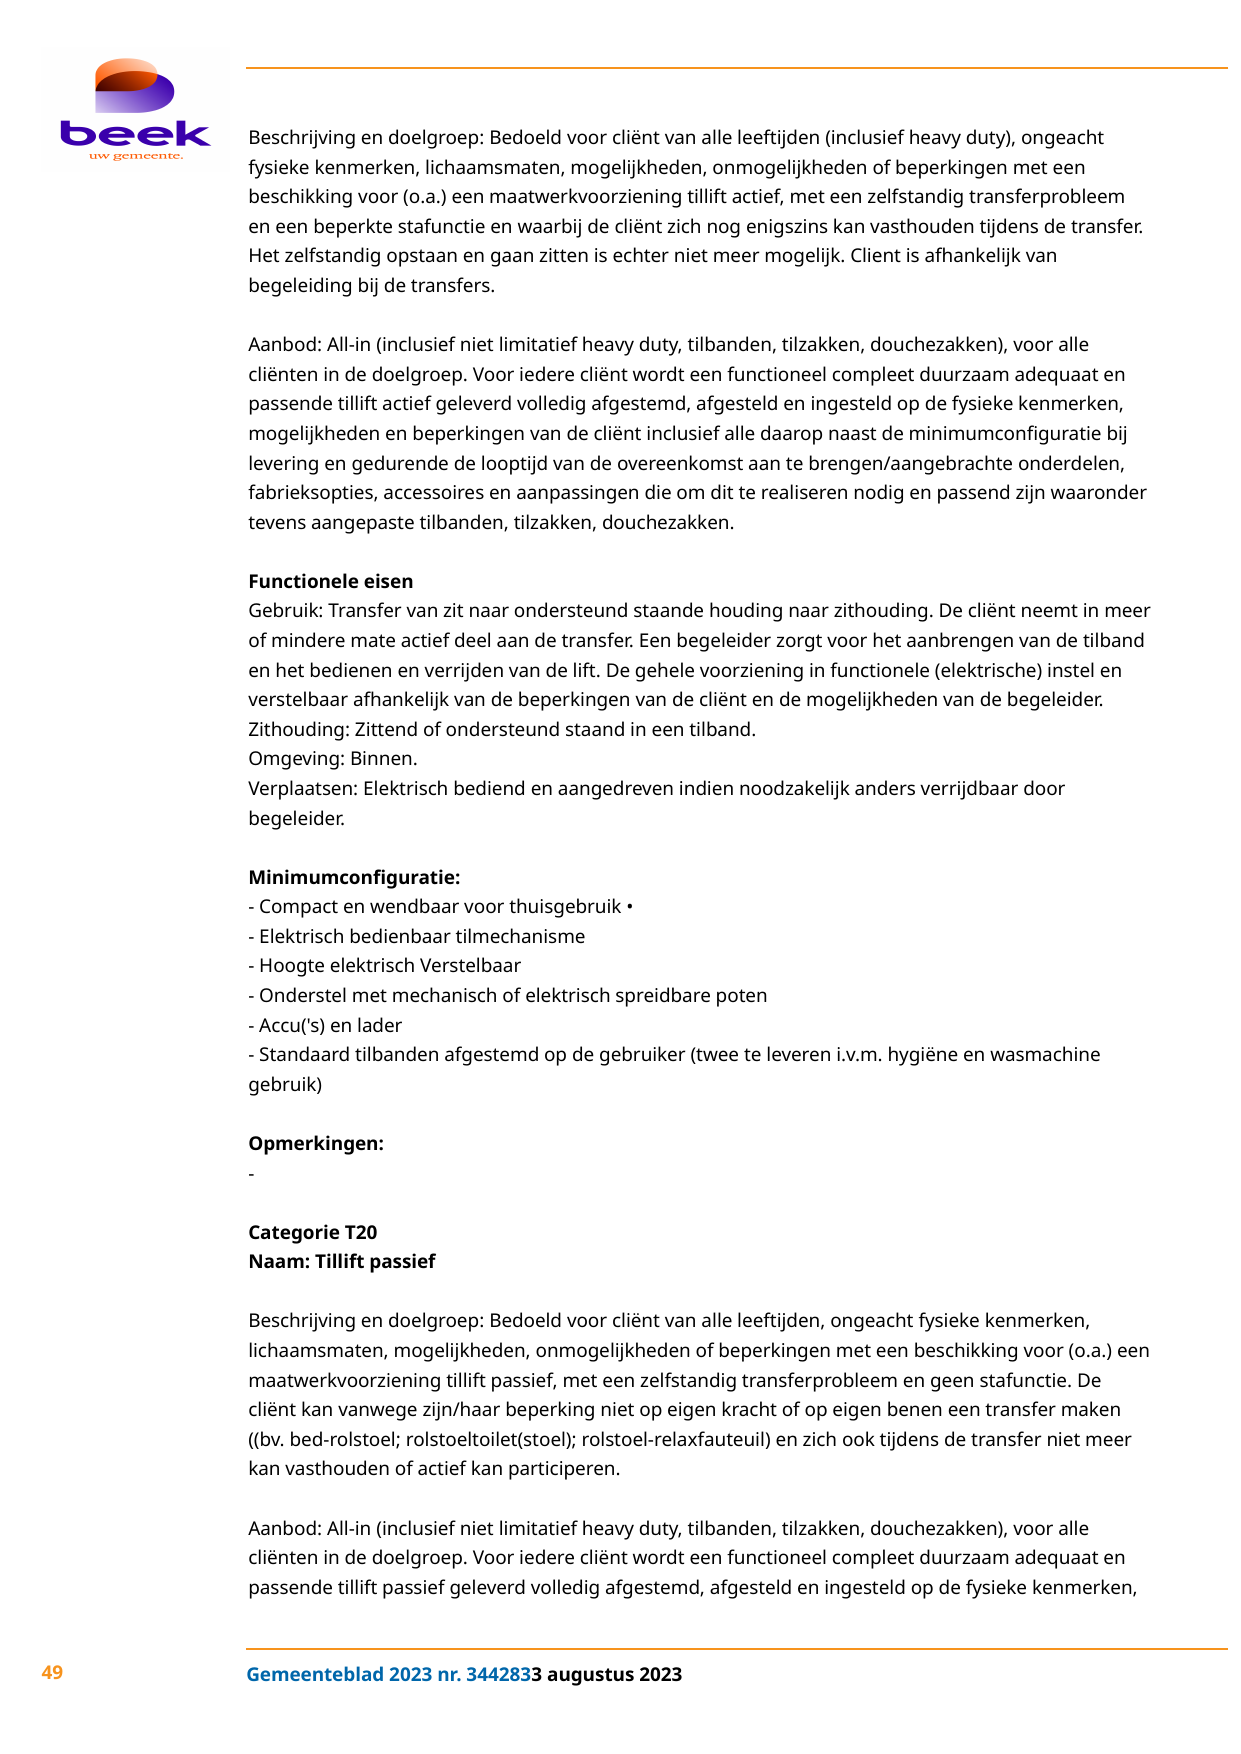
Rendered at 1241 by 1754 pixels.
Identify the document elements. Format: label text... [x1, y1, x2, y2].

text Omgeving: Binnen. [248, 746, 1152, 771]
text - Standaard tilbanden afgestemd op de gebruiker (twee te leveren i.v.m. hygiëne en wasmachine gebruik) [248, 1041, 1152, 1097]
picture [41, 47, 231, 172]
text Zithouding: Zittend of ondersteund staand in een tilband. [248, 716, 1152, 742]
text Opmerkingen: [248, 1130, 1152, 1156]
text Categorie T20 [248, 1219, 1152, 1245]
text - Elektrisch bedienbaar tilmechanisme [248, 923, 1152, 949]
text - Hoogte elektrisch Verstelbaar [248, 953, 1152, 978]
text - [248, 1160, 1152, 1186]
text Beschrijving en doelgroep: Bedoeld voor cliënt van alle leeftijden, ongeacht fysieke kenmerken, lichaamsmaten, mogelijkheden, onmogelijkheden of beperkingen met een beschikking voor (o.a.) een maatwerkvoorziening tillift passief, met een zelfstandig transferprobleem en geen stafunctie. De cliënt kan vanwege zijn/haar beperking niet op eigen kracht of op eigen benen een transfer maken ((bv. bed-rolstoel; rolstoeltoilet(stoel); rolstoel-relaxfauteuil) en zich ook tijdens de transfer niet meer kan vasthouden of actief kan participeren. [248, 1308, 1152, 1481]
text Beschrijving en doelgroep: Bedoeld voor cliënt van alle leeftijden (inclusief heavy duty), ongeacht fysieke kenmerken, lichaamsmaten, mogelijkheden, onmogelijkheden of beperkingen met een beschikking voor (o.a.) een maatwerkvoorziening tillift actief, met een zelfstandig transferprobleem en een beperkte stafunctie en waarbij de cliënt zich nog enigszins kan vasthouden tijdens de transfer. Het zelfstandig opstaan en gaan zitten is echter niet meer mogelijk. Client is afhankelijk van begeleiding bij de transfers. [248, 124, 1152, 298]
text Aanbod: All-in (inclusief niet limitatief heavy duty, tilbanden, tilzakken, douchezakken), voor alle cliënten in de doelgroep. Voor iedere cliënt wordt een functioneel compleet duurzaam adequaat en passende tillift passief geleverd volledig afgestemd, afgesteld en ingesteld op de fysieke kenmerken, [248, 1515, 1152, 1600]
text - Compact en wendbaar voor thuisgebruik • [248, 893, 1152, 919]
text Gebruik: Transfer van zit naar ondersteund staande houding naar zithouding. De cliënt neemt in meer of mindere mate actief deel aan de transfer. Een begeleider zorgt voor het aanbrengen van de tilband en het bedienen en verrijden van de lift. De gehele voorziening in functionele (elektrische) instel en verstelbaar afhankelijk van de beperkingen van de cliënt en de mogelijkheden van de begeleider. [248, 598, 1152, 712]
text Aanbod: All-in (inclusief niet limitatief heavy duty, tilbanden, tilzakken, douchezakken), voor alle cliënten in de doelgroep. Voor iedere cliënt wordt een functioneel compleet duurzaam adequaat en passende tillift actief geleverd volledig afgestemd, afgesteld en ingesteld op de fysieke kenmerken, mogelijkheden en beperkingen van de cliënt inclusief alle daarop naast de minimumconfiguratie bij levering en gedurende de looptijd van de overeenkomst aan te brengen/aangebrachte onderdelen, fabrieksopties, accessoires en aanpassingen die om dit te realiseren nodig en passend zijn waaronder tevens aangepaste tilbanden, tilzakken, douchezakken. [248, 331, 1152, 535]
text Verplaatsen: Elektrisch bediend en aangedreven indien noodzakelijk anders verrijdbaar door begeleider. [248, 775, 1152, 831]
text - Onderstel met mechanisch of elektrisch spreidbare poten [248, 982, 1152, 1008]
text Minimumconfiguratie: [248, 864, 1152, 890]
text - Accu('s) en lader [248, 1012, 1152, 1038]
text Naam: Tillift passief [248, 1248, 1152, 1274]
text Functionele eisen [248, 568, 1152, 594]
